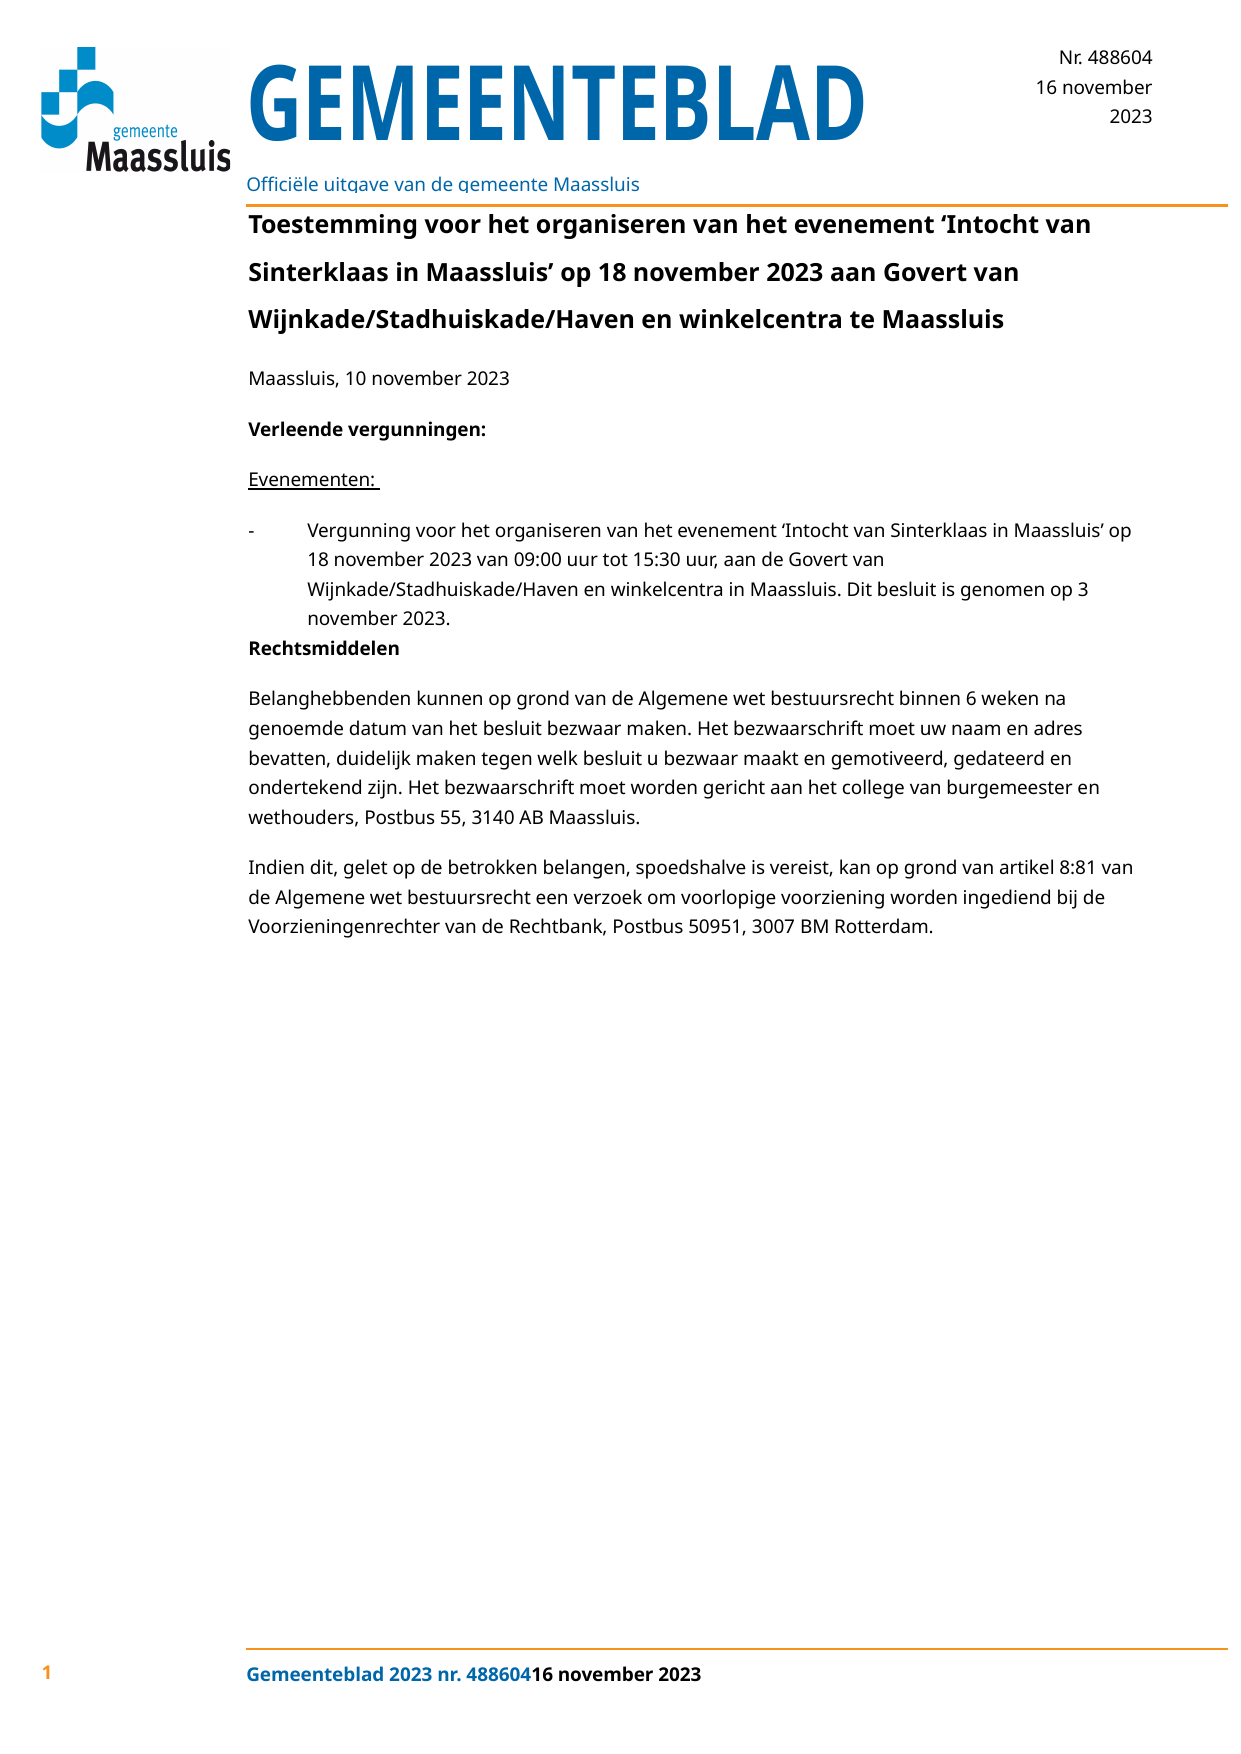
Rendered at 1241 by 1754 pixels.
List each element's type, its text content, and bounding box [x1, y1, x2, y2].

text Toestemming voor het organiseren van het evenement ‘Intocht van Sinterklaas in Maassluis’ op 18 november 2023 aan Govert van Wijnkade/Stadhuiskade/Haven en winkelcentra te Maassluis [248, 207, 1152, 336]
text Belanghebbenden kunnen op grond van de Algemene wet bestuursrecht binnen 6 weken na genoemde datum van het besluit bezwaar maken. Het bezwaarschrift moet uw naam en adres bevatten, duidelijk maken tegen welk besluit u bezwaar maakt en gemotiveerd, gedateerd en ondertekend zijn. Het bezwaarschrift moet worden gericht aan het college van burgemeester en wethouders, Postbus 55, 3140 AB Maassluis. [248, 686, 1152, 829]
list Vergunning voor het organiseren van het evenement ‘Intocht van Sinterklaas in Maassluis’ op 18 november 2023 van 09:00 uur tot 15:30 uur, aan de Govert van Wijnkade/Stadhuiskade/Haven en winkelcentra in Maassluis. Dit besluit is genomen op 3 november 2023. [248, 517, 1152, 631]
picture [41, 47, 231, 172]
picture [41, 47, 77, 92]
text Evenementen: [248, 466, 1152, 492]
text Indien dit, gelet op de betrokken belangen, spoedshalve is vereist, kan op grond van artikel 8:81 van de Algemene wet bestuursrecht een verzoek om voorlopige voorziening worden ingediend bij de Voorzieningenrechter van de Rechtbank, Postbus 50951, 3007 BM Rotterdam. [248, 854, 1152, 939]
text Maassluis, 10 november 2023 [248, 366, 1152, 391]
text Rechtsmiddelen [248, 635, 1152, 661]
text Verleende vergunningen: [248, 416, 1152, 442]
